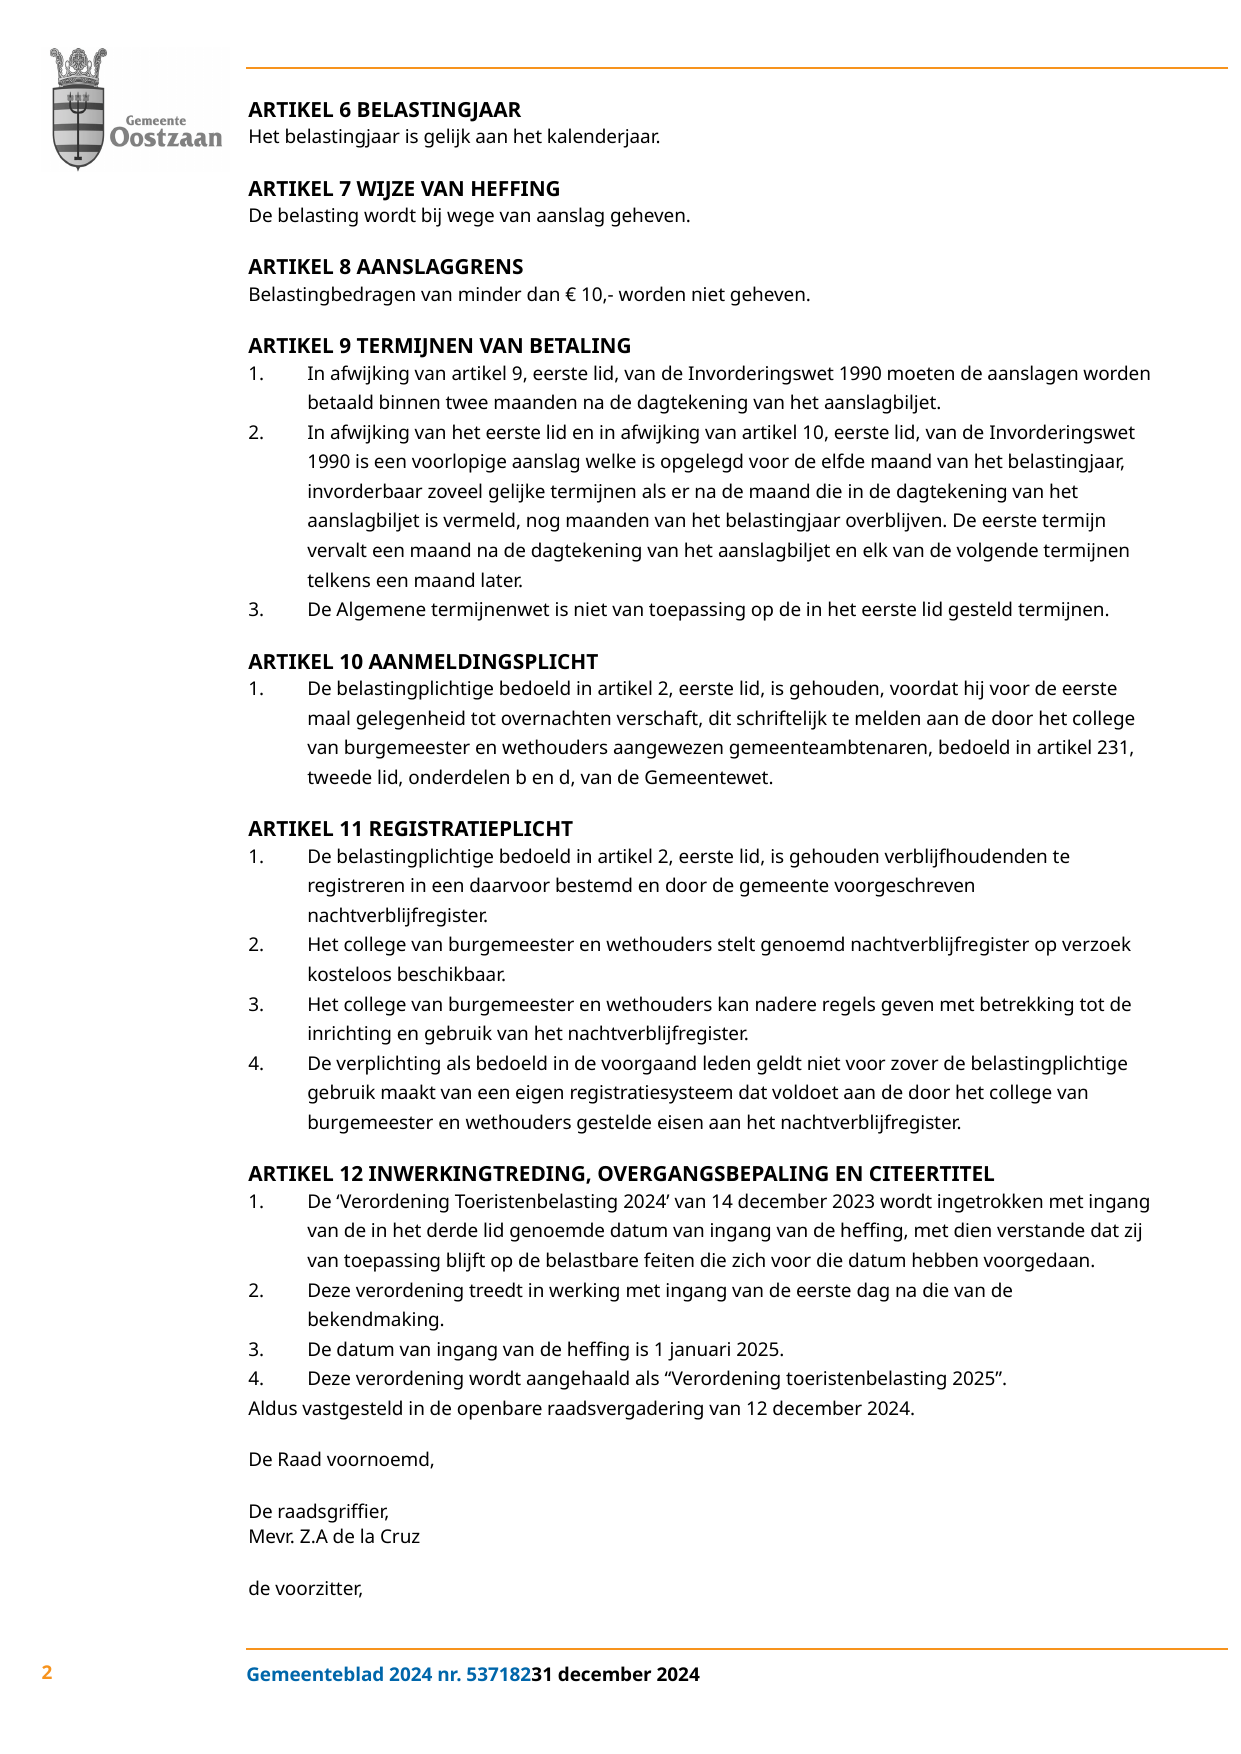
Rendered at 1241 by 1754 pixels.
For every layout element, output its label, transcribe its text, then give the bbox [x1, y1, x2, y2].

text Aldus vastgesteld in de openbare raadsvergadering van 12 december 2024. [248, 1395, 1152, 1421]
list De belastingplichtige bedoeld in artikel 2, eerste lid, is gehouden verblijfhoudenden te registreren in een daarvoor bestemd en door de gemeente voorgeschreven nachtverblijfregister. [248, 843, 1152, 928]
picture [41, 47, 231, 172]
list Het college van burgemeester en wethouders stelt genoemd nachtverblijfregister op verzoek kosteloos beschikbaar. [248, 932, 1152, 987]
text ARTIKEL 12 INWERKINGTREDING, OVERGANGSBEPALING EN CITEERTITEL [248, 1159, 1152, 1188]
text De raadsgriffier, [248, 1498, 1152, 1524]
list In afwijking van artikel 9, eerste lid, van de Invorderingswet 1990 moeten de aanslagen worden betaald binnen twee maanden na de dagtekening van het aanslagbiljet. [248, 360, 1152, 415]
text ARTIKEL 11 REGISTRATIEPLICHT [248, 814, 1152, 843]
list Deze verordening wordt aangehaald als “Verordening toeristenbelasting 2025”. [248, 1366, 1152, 1391]
text ARTIKEL 10 AANMELDINGSPLICHT [248, 647, 1152, 675]
text De Raad voornoemd, [248, 1447, 1152, 1472]
list De verplichting als bedoeld in de voorgaand leden geldt niet voor zover de belastingplichtige gebruik maakt van een eigen registratiesysteem dat voldoet aan de door het college van burgemeester en wethouders gestelde eisen aan het nachtverblijfregister. [248, 1050, 1152, 1135]
list De datum van ingang van de heffing is 1 januari 2025. [248, 1336, 1152, 1362]
list Het college van burgemeester en wethouders kan nadere regels geven met betrekking tot de inrichting en gebruik van het nachtverblijfregister. [248, 991, 1152, 1046]
text ARTIKEL 8 AANSLAGGRENS [248, 252, 1152, 281]
list De ‘Verordening Toeristenbelasting 2024’ van 14 december 2023 wordt ingetrokken met ingang van de in het derde lid genoemde datum van ingang van de heffing, met dien verstande dat zij van toepassing blijft op de belastbare feiten die zich voor die datum hebben voorgedaan. [248, 1188, 1152, 1273]
list De Algemene termijnenwet is niet van toepassing op de in het eerste lid gesteld termijnen. [248, 596, 1152, 622]
list In afwijking van het eerste lid en in afwijking van artikel 10, eerste lid, van de Invorderingswet 1990 is een voorlopige aanslag welke is opgelegd voor de elfde maand van het belastingjaar, invorderbaar zoveel gelijke termijnen als er na de maand die in de dagtekening van het aanslagbiljet is vermeld, nog maanden van het belastingjaar overblijven. De eerste termijn vervalt een maand na de dagtekening van het aanslagbiljet en elk van de volgende termijnen telkens een maand later. [248, 419, 1152, 593]
list Deze verordening treedt in werking met ingang van de eerste dag na die van de bekendmaking. [248, 1277, 1152, 1332]
text Belastingbedragen van minder dan € 10,- worden niet geheven. [248, 281, 1152, 307]
text ARTIKEL 9 TERMIJNEN VAN BETALING [248, 331, 1152, 360]
text ARTIKEL 6 BELASTINGJAAR [248, 95, 1152, 123]
text Mevr. Z.A de la Cruz [248, 1524, 1152, 1549]
text ARTIKEL 7 WIJZE VAN HEFFING [248, 174, 1152, 202]
text Het belastingjaar is gelijk aan het kalenderjaar. [248, 123, 1152, 149]
text De belasting wordt bij wege van aanslag geheven. [248, 202, 1152, 228]
text de voorzitter, [248, 1575, 1152, 1601]
list De belastingplichtige bedoeld in artikel 2, eerste lid, is gehouden, voordat hij voor de eerste maal gelegenheid tot overnachten verschaft, dit schriftelijk te melden aan de door het college van burgemeester en wethouders aangewezen gemeenteambtenaren, bedoeld in artikel 231, tweede lid, onderdelen b en d, van de Gemeentewet. [248, 675, 1152, 790]
